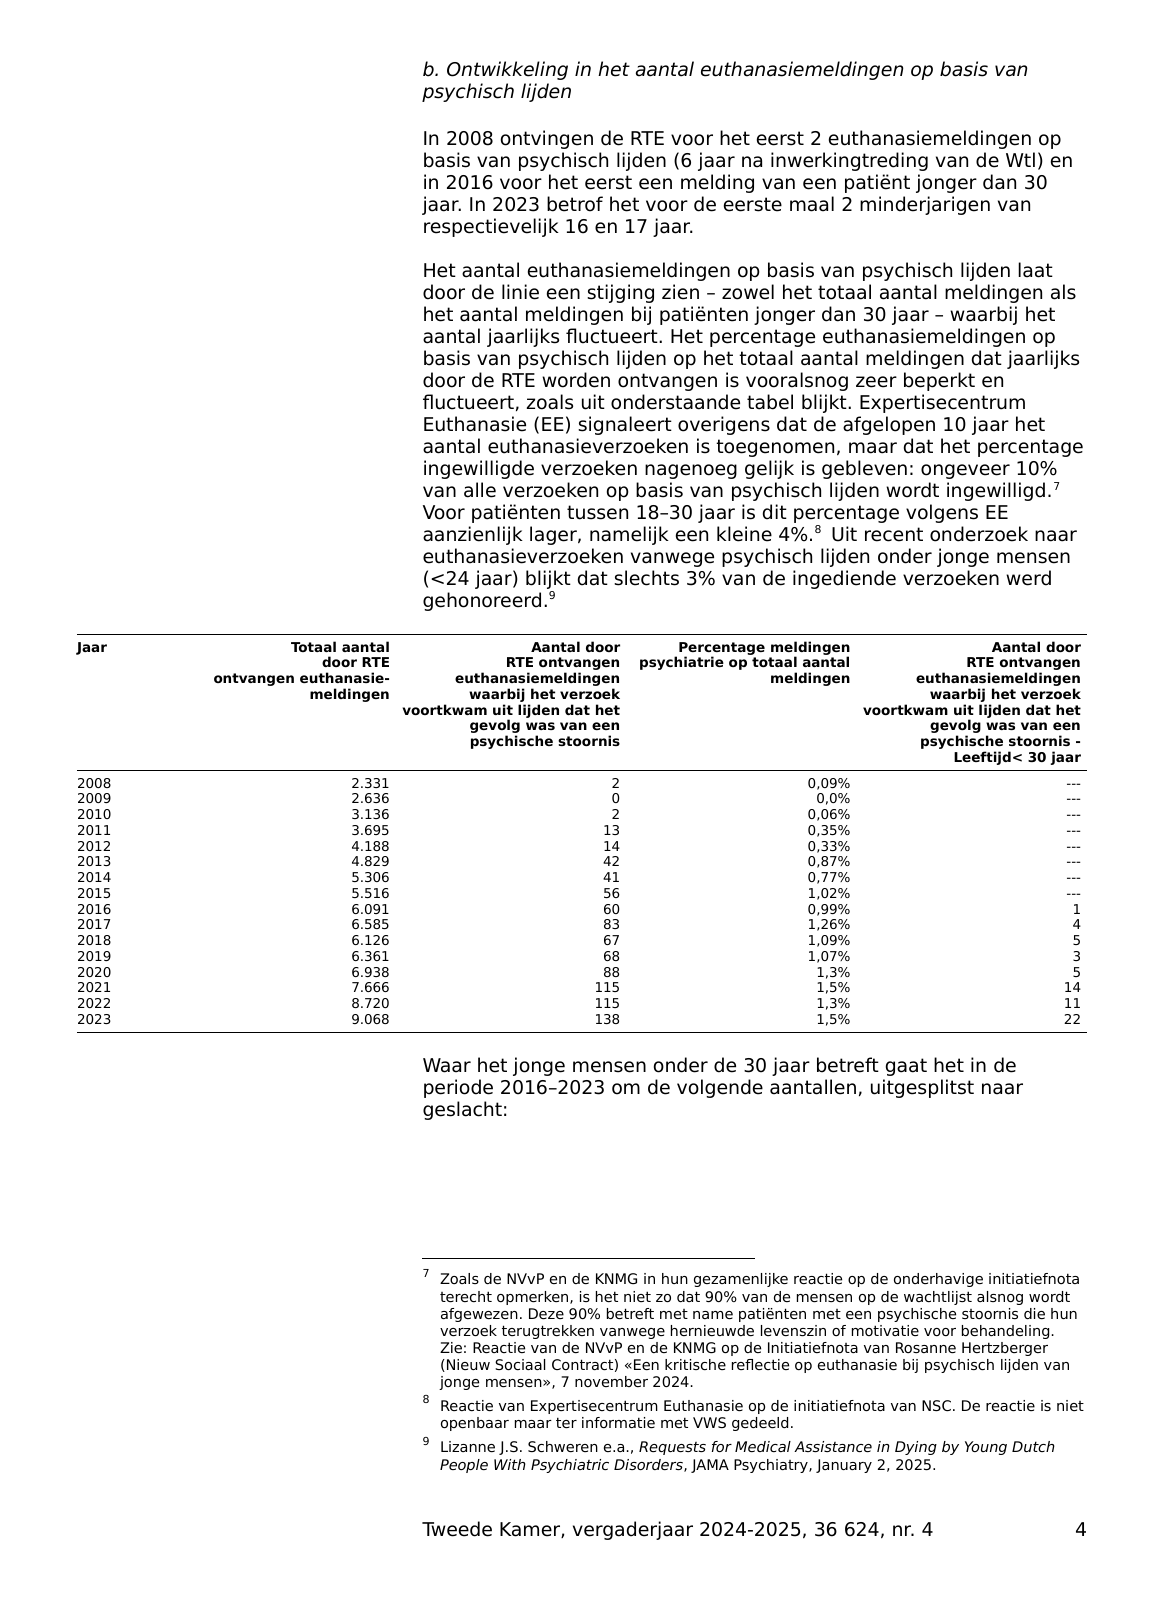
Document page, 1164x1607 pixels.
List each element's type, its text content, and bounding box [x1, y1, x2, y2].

table_cell --- [856, 823, 1087, 838]
table_cell 0,06% [626, 807, 856, 823]
table_cell 1,09% [626, 933, 856, 949]
table_cell 2008 [77, 771, 165, 791]
table_cell 1,3% [626, 964, 856, 980]
table_cell 0,87% [626, 854, 856, 870]
table_cell 88 [396, 964, 626, 980]
subtitle b. Ontwikkeling in het aantal euthanasiemeldingen op basis van psychisch lijden [422, 59, 1087, 103]
table_cell 2 [396, 771, 626, 791]
table_cell 1,3% [626, 996, 856, 1012]
table_cell 6.361 [165, 949, 396, 964]
table_cell --- [856, 771, 1087, 791]
table_cell 1,5% [626, 980, 856, 996]
table_cell 56 [396, 886, 626, 901]
text Lizanne J.S. Schweren e.a., Requests for Medical Assistance in Dying by Young Dutch People With Psychiatric Disorders, JAMA Psychiatry, January 2, 2025. [422, 1435, 1087, 1474]
text In 2008 ontvingen de RTE voor het eerst 2 euthanasiemeldingen op basis van psychisch lijden (6 jaar na inwerkingtreding van de Wtl) en in 2016 voor het eerst een melding van een patiënt jonger dan 30 jaar. In 2023 betrof het voor de eerste maal 2 minderjarigen van respectievelijk 16 en 17 jaar. [422, 128, 1087, 238]
table_cell 2009 [77, 791, 165, 807]
text Zoals de NVvP en de KNMG in hun gezamenlijke reactie op de onderhavige initiatiefnota terecht opmerken, is het niet zo dat 90% van de mensen op de wachtlijst alsnog wordt afgewezen. Deze 90% betreft met name patiënten met een psychische stoornis die hun verzoek terugtrekken vanwege hernieuwde levenszin of motivatie voor behandeling. Zie: Reactie van de NVvP en de KNMG op de Initiatiefnota van Rosanne Hertzberger (Nieuw Sociaal Contract) «Een kritische reflectie op euthanasie bij psychisch lijden van jonge mensen», 7 november 2024. [422, 1267, 1087, 1391]
table_cell 14 [396, 839, 626, 854]
table_cell 1 [856, 901, 1087, 917]
table_cell 3 [856, 949, 1087, 964]
table_cell 2013 [77, 854, 165, 870]
table_cell 5.306 [165, 870, 396, 886]
table_cell --- [856, 854, 1087, 870]
table_cell 6.938 [165, 964, 396, 980]
table_cell 5.516 [165, 886, 396, 901]
table_cell 2015 [77, 886, 165, 901]
table_cell 2019 [77, 949, 165, 964]
table_cell 0,33% [626, 839, 856, 854]
table_cell 2 [396, 807, 626, 823]
table_cell 1,5% [626, 1012, 856, 1032]
table_cell 115 [396, 996, 626, 1012]
table_cell --- [856, 807, 1087, 823]
table_cell 8.720 [165, 996, 396, 1012]
table_cell 9.068 [165, 1012, 396, 1032]
table_cell 42 [396, 854, 626, 870]
table_cell 0,09% [626, 771, 856, 791]
table_cell 2011 [77, 823, 165, 838]
table_cell 2012 [77, 839, 165, 854]
table_cell 1,26% [626, 917, 856, 933]
table_header Aantal door RTE ontvangen euthanasiemeldingen waarbij het verzoek voortkwam uit lijden dat het gevolg was van een psychische stoornis - Leeftijd< 30 jaar [856, 635, 1087, 770]
table_cell 60 [396, 901, 626, 917]
table_header Aantal door RTE ontvangen euthanasiemeldingen waarbij het verzoek voortkwam uit lijden dat het gevolg was van een psychische stoornis [396, 635, 626, 770]
table_cell 2.636 [165, 791, 396, 807]
table_header Totaal aantal door RTE ontvangen euthanasie- meldingen [165, 635, 396, 770]
table_cell 2021 [77, 980, 165, 996]
table_cell 6.091 [165, 901, 396, 917]
table_cell 4 [856, 917, 1087, 933]
table_cell 22 [856, 1012, 1087, 1032]
text Waar het jonge mensen onder de 30 jaar betreft gaat het in de periode 2016–2023 om de volgende aantallen, uitgesplitst naar geslacht: [422, 1055, 1087, 1121]
table_cell 1,07% [626, 949, 856, 964]
table_cell --- [856, 886, 1087, 901]
table_cell 13 [396, 823, 626, 838]
table_cell 2014 [77, 870, 165, 886]
table_cell 11 [856, 996, 1087, 1012]
table_cell 2016 [77, 901, 165, 917]
table_cell 41 [396, 870, 626, 886]
table_cell 2018 [77, 933, 165, 949]
table_cell 6.126 [165, 933, 396, 949]
table_cell 2020 [77, 964, 165, 980]
table_cell 138 [396, 1012, 626, 1032]
table_cell 0 [396, 791, 626, 807]
table_cell 2022 [77, 996, 165, 1012]
table_cell 0,35% [626, 823, 856, 838]
table_cell --- [856, 870, 1087, 886]
text Reactie van Expertisecentrum Euthanasie op de initiatiefnota van NSC. De reactie is niet openbaar maar ter informatie met VWS gedeeld. [422, 1393, 1087, 1432]
table_cell 67 [396, 933, 626, 949]
table_cell 5 [856, 933, 1087, 949]
text Het aantal euthanasiemeldingen op basis van psychisch lijden laat door de linie een stijging zien – zowel het totaal aantal meldingen als het aantal meldingen bij patiënten jonger dan 30 jaar – waarbij het aantal jaarlijks fluctueert. Het percentage euthanasiemeldingen op basis van psychisch lijden op het totaal aantal meldingen dat jaarlijks door de RTE worden ontvangen is vooralsnog zeer beperkt en fluctueert, zoals uit onderstaande tabel blijkt. Expertisecentrum Euthanasie (EE) signaleert overigens dat de afgelopen 10 jaar het aantal euthanasieverzoeken is toegenomen, maar dat het percentage ingewilligde verzoeken nagenoeg gelijk is gebleven: ongeveer 10% van alle verzoeken op basis van psychisch lijden wordt ingewilligd. Voor patiënten tussen 18–30 jaar is dit percentage volgens EE aanzienlijk lager, namelijk een kleine 4%. Uit recent onderzoek naar euthanasieverzoeken vanwege psychisch lijden onder jonge mensen (<24 jaar) blijkt dat slechts 3% van de ingediende verzoeken werd gehonoreerd. [422, 260, 1087, 612]
table_cell 3.136 [165, 807, 396, 823]
table_cell 6.585 [165, 917, 396, 933]
table_header Jaar [77, 635, 165, 770]
table_cell 0,0% [626, 791, 856, 807]
table_cell 7.666 [165, 980, 396, 996]
table_cell 4.188 [165, 839, 396, 854]
table_cell 2.331 [165, 771, 396, 791]
table_cell 4.829 [165, 854, 396, 870]
table_cell --- [856, 839, 1087, 854]
table_cell 83 [396, 917, 626, 933]
table_cell 0,77% [626, 870, 856, 886]
table_cell 5 [856, 964, 1087, 980]
table_cell 14 [856, 980, 1087, 996]
table_cell 68 [396, 949, 626, 964]
table_header Percentage meldingen psychiatrie op totaal aantal meldingen [626, 635, 856, 770]
table_cell 3.695 [165, 823, 396, 838]
table_cell 1,02% [626, 886, 856, 901]
table_cell 0,99% [626, 901, 856, 917]
table_cell 115 [396, 980, 626, 996]
table_cell 2010 [77, 807, 165, 823]
table_cell --- [856, 791, 1087, 807]
table_cell 2023 [77, 1012, 165, 1032]
table_cell 2017 [77, 917, 165, 933]
